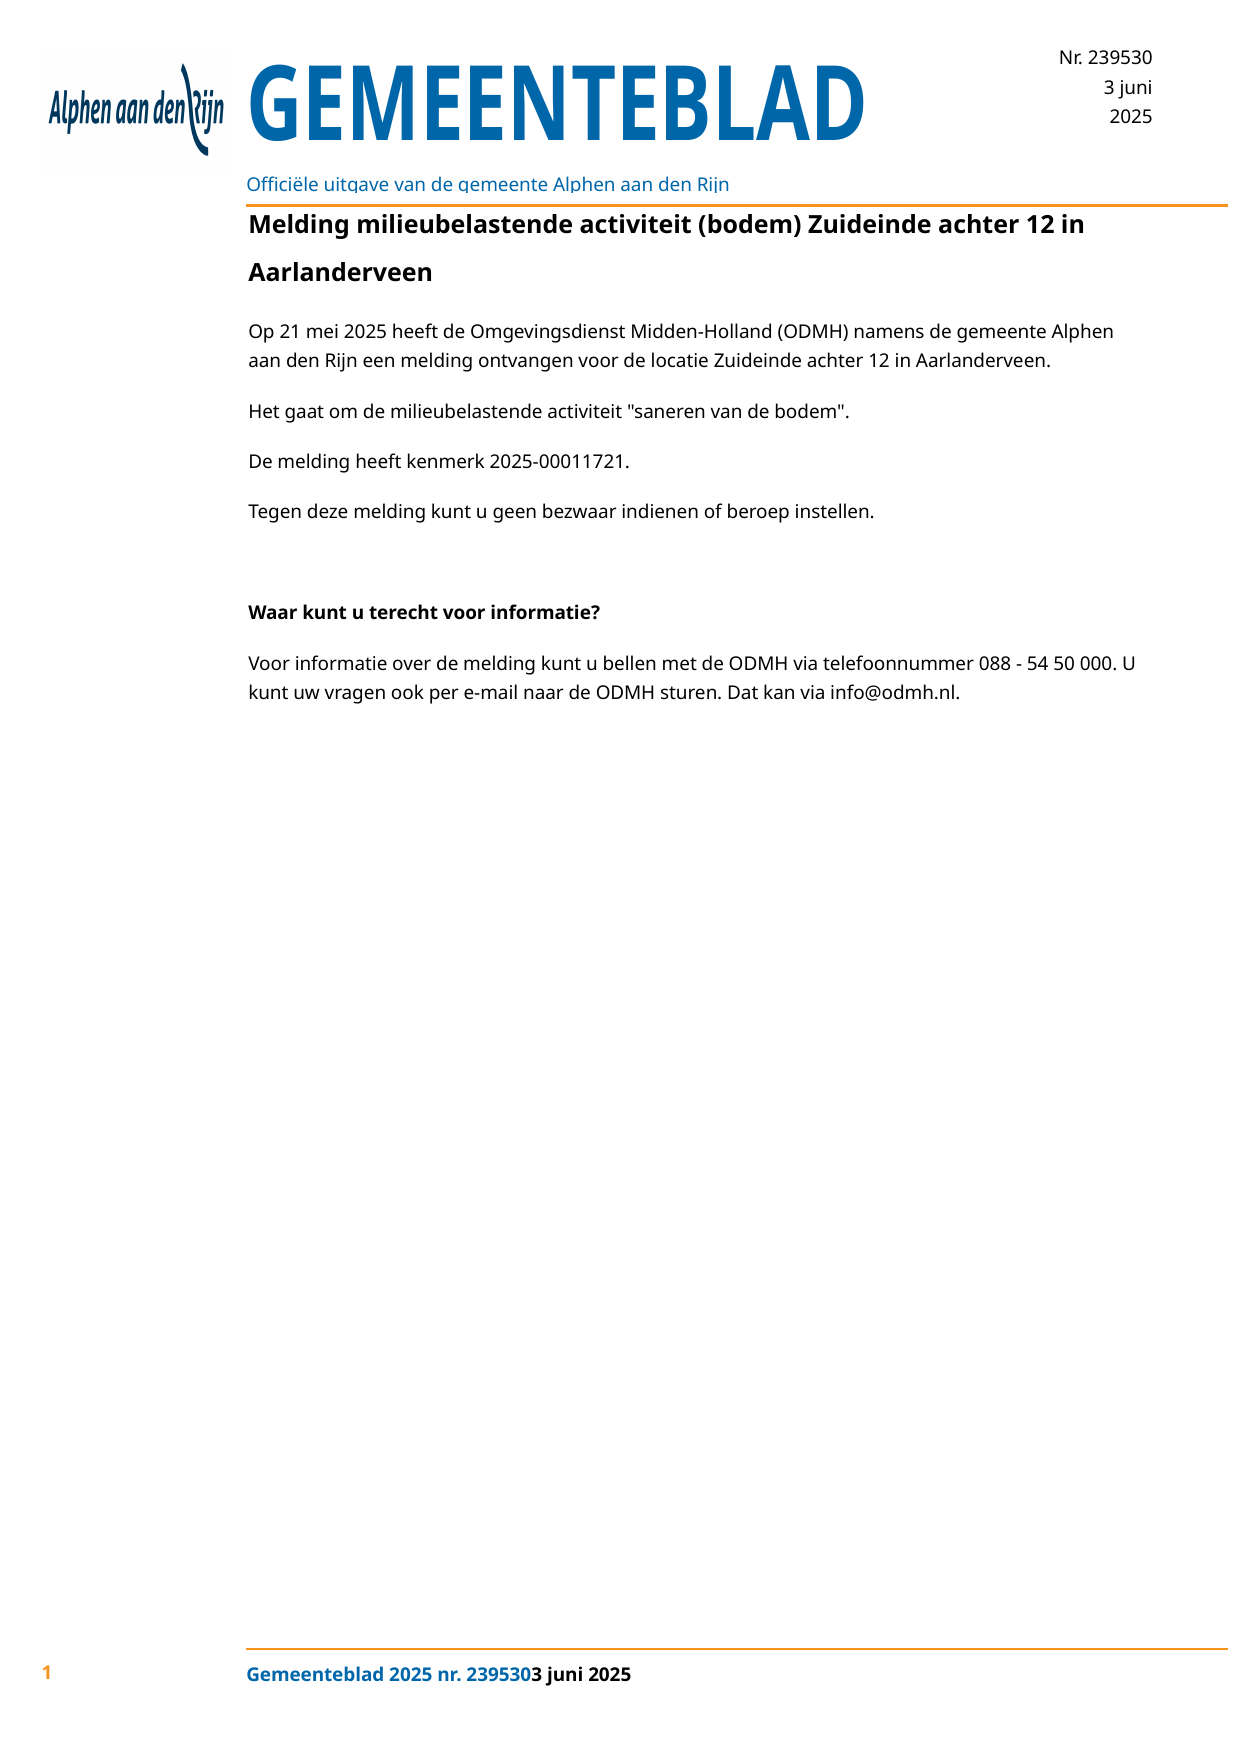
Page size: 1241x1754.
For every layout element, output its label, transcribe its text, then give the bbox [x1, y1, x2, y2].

text Tegen deze melding kunt u geen bezwaar indienen of beroep instellen. [248, 499, 1152, 524]
picture [41, 47, 231, 172]
text Melding milieubelastende activiteit (bodem) Zuideinde achter 12 in Aarlanderveen [248, 207, 1152, 288]
text Voor informatie over de melding kunt u bellen met de ODMH via telefoonnummer 088 - 54 50 000. U kunt uw vragen ook per e-mail naar de ODMH sturen. Dat kan via info@odmh.nl. [248, 650, 1152, 705]
text De melding heeft kenmerk 2025-00011721. [248, 448, 1152, 474]
text Het gaat om de milieubelastende activiteit "saneren van de bodem". [248, 398, 1152, 424]
text Op 21 mei 2025 heeft de Omgevingsdienst Midden-Holland (ODMH) namens de gemeente Alphen aan den Rijn een melding ontvangen voor de locatie Zuideinde achter 12 in Aarlanderveen. [248, 318, 1152, 373]
text Waar kunt u terecht voor informatie? [248, 599, 1152, 625]
